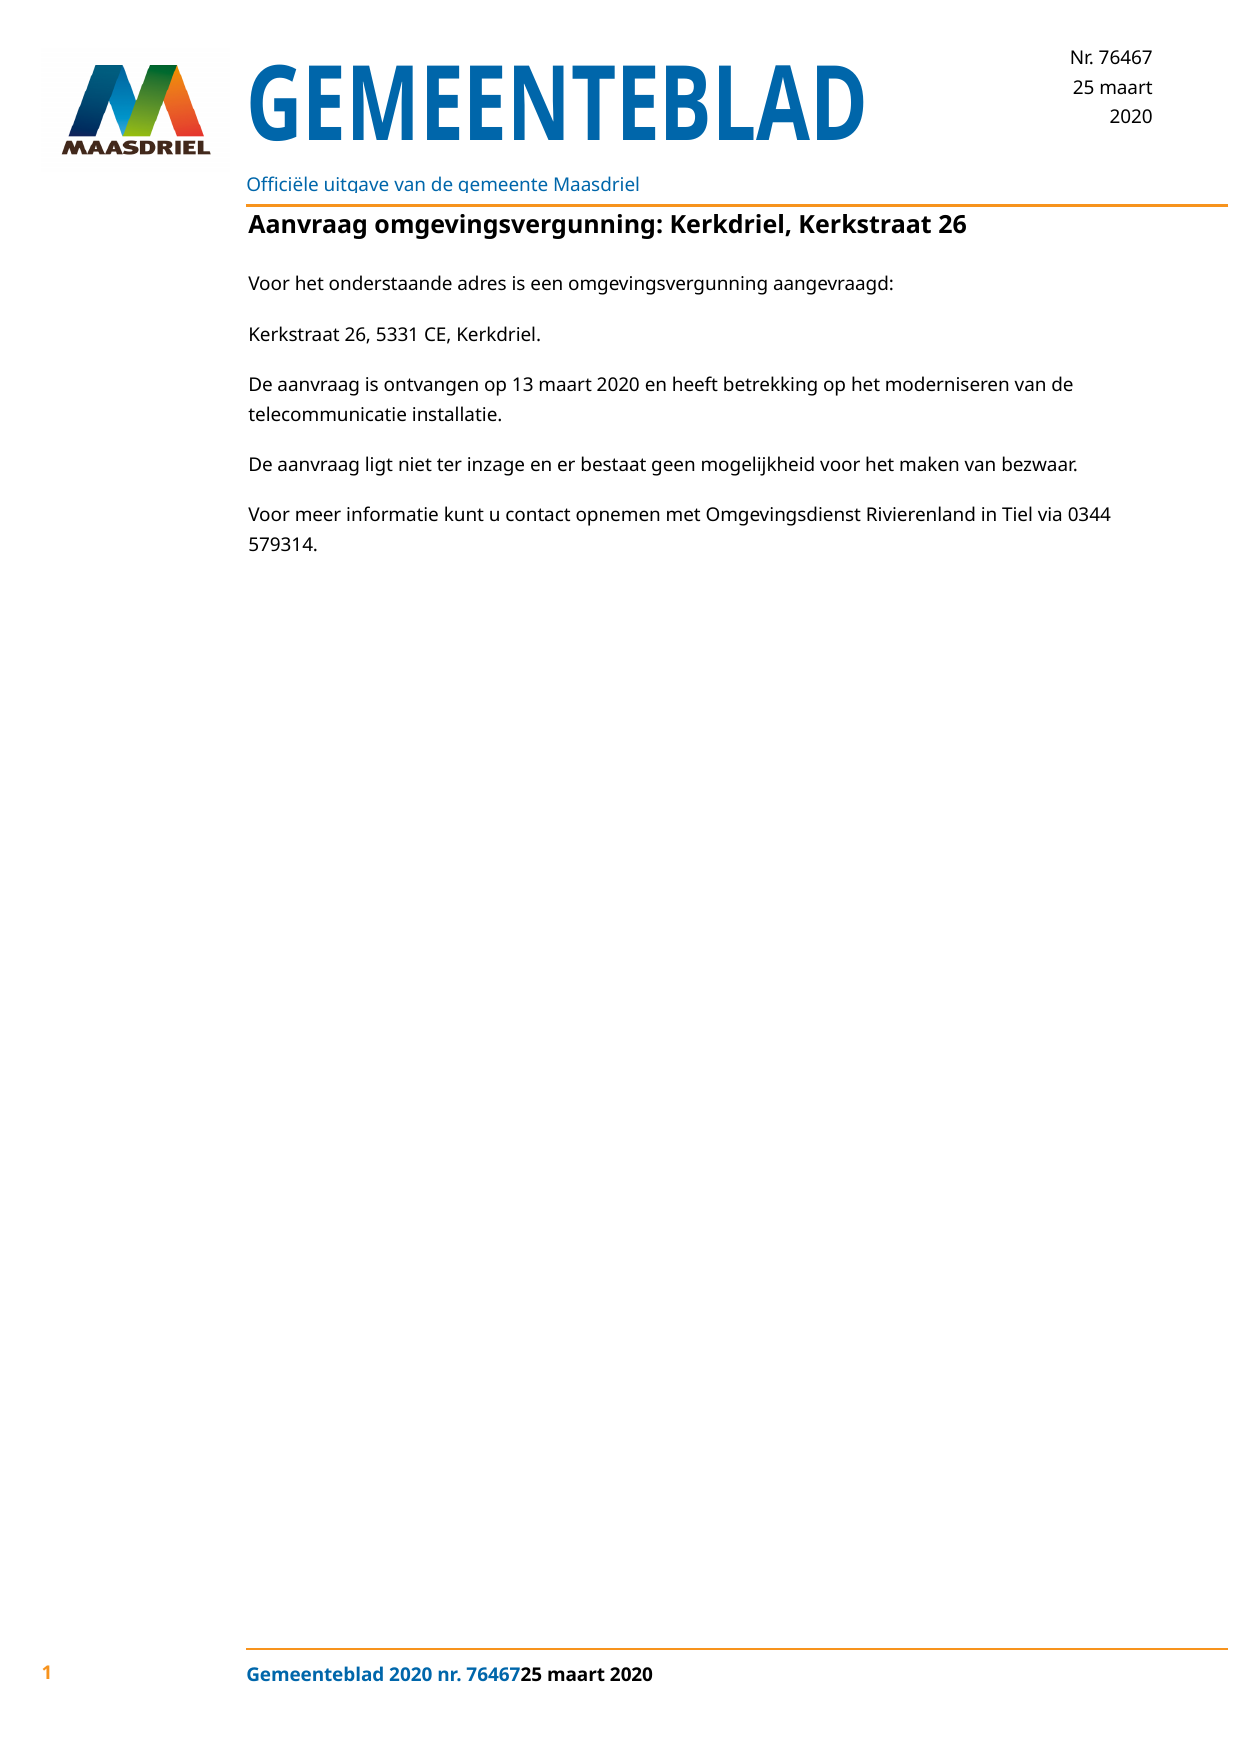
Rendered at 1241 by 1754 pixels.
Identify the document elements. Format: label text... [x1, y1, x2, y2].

text Voor meer informatie kunt u contact opnemen met Omgevingsdienst Rivierenland in Tiel via 0344 579314. [248, 502, 1152, 557]
picture [41, 47, 231, 172]
text De aanvraag ligt niet ter inzage en er bestaat geen mogelijkheid voor het maken van bezwaar. [248, 451, 1152, 477]
text Kerkstraat 26, 5331 CE, Kerkdriel. [248, 321, 1152, 346]
text Voor het onderstaande adres is een omgevingsvergunning aangevraagd: [248, 270, 1152, 296]
text Aanvraag omgevingsvergunning: Kerkdriel, Kerkstraat 26 [248, 207, 1152, 241]
text De aanvraag is ontvangen op 13 maart 2020 en heeft betrekking op het moderniseren van de telecommunicatie installatie. [248, 371, 1152, 426]
